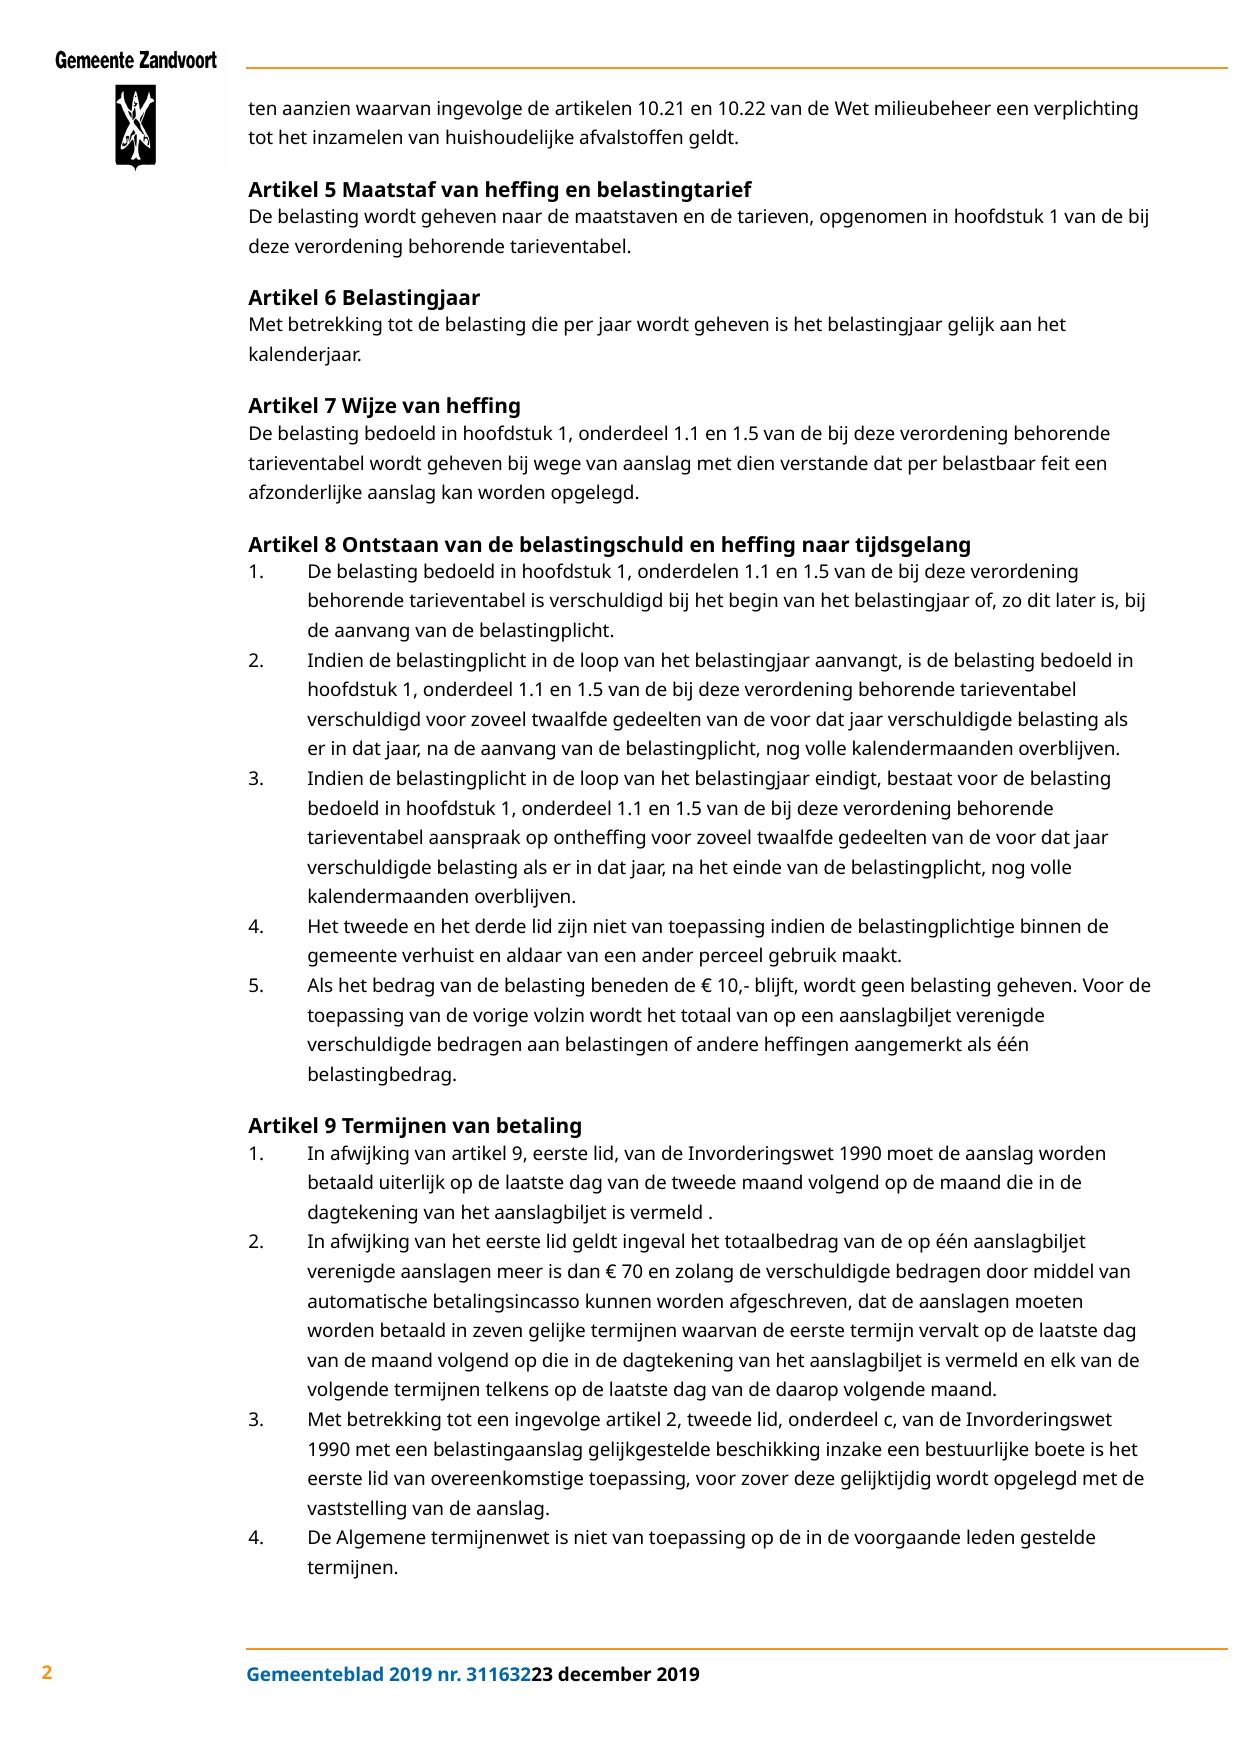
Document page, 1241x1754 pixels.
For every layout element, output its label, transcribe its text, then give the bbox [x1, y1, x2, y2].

list De belasting bedoeld in hoofdstuk 1, onderdelen 1.1 en 1.5 van de bij deze verordening behorende tarieventabel is verschuldigd bij het begin van het belastingjaar of, zo dit later is, bij de aanvang van de belastingplicht. [248, 558, 1152, 643]
list In afwijking van het eerste lid geldt ingeval het totaalbedrag van de op één aanslagbiljet verenigde aanslagen meer is dan € 70 en zolang de verschuldigde bedragen door middel van automatische betalingsincasso kunnen worden afgeschreven, dat de aanslagen moeten worden betaald in zeven gelijke termijnen waarvan de eerste termijn vervalt op de laatste dag van de maand volgend op die in de dagtekening van het aanslagbiljet is vermeld en elk van de volgende termijnen telkens op de laatste dag van de daarop volgende maand. [248, 1229, 1152, 1402]
text Artikel 7 Wijze van heffing [248, 392, 1152, 420]
text Artikel 5 Maatstaf van heffing en belastingtarief [248, 175, 1152, 203]
list Als het bedrag van de belasting beneden de € 10,- blijft, wordt geen belasting geheven. Voor de toepassing van de vorige volzin wordt het totaal van op een aanslagbiljet verenigde verschuldigde bedragen aan belastingen of andere heffingen aangemerkt als één belastingbedrag. [248, 972, 1152, 1087]
text ten aanzien waarvan ingevolge de artikelen 10.21 en 10.22 van de Wet milieubeheer een verplichting tot het inzamelen van huishoudelijke afvalstoffen geldt. [248, 95, 1152, 150]
text Artikel 6 Belastingjaar [248, 283, 1152, 312]
list De Algemene termijnenwet is niet van toepassing op de in de voorgaande leden gestelde termijnen. [248, 1524, 1152, 1580]
text Artikel 9 Termijnen van betaling [248, 1111, 1152, 1140]
text De belasting wordt geheven naar de maatstaven en de tarieven, opgenomen in hoofdstuk 1 van de bij deze verordening behorende tarieventabel. [248, 203, 1152, 258]
text Met betrekking tot de belasting die per jaar wordt geheven is het belastingjaar gelijk aan het kalenderjaar. [248, 312, 1152, 367]
text Artikel 8 Ontstaan van de belastingschuld en heffing naar tijdsgelang [248, 530, 1152, 558]
list Indien de belastingplicht in de loop van het belastingjaar eindigt, bestaat voor de belasting bedoeld in hoofdstuk 1, onderdeel 1.1 en 1.5 van de bij deze verordening behorende tarieventabel aanspraak op ontheffing voor zoveel twaalfde gedeelten van de voor dat jaar verschuldigde belasting als er in dat jaar, na het einde van de belastingplicht, nog volle kalendermaanden overblijven. [248, 765, 1152, 909]
list Het tweede en het derde lid zijn niet van toepassing indien de belastingplichtige binnen de gemeente verhuist en aldaar van een ander perceel gebruik maakt. [248, 913, 1152, 968]
list In afwijking van artikel 9, eerste lid, van de Invorderingswet 1990 moet de aanslag worden betaald uiterlijk op de laatste dag van de tweede maand volgend op de maand die in de dagtekening van het aanslagbiljet is vermeld . [248, 1140, 1152, 1225]
text De belasting bedoeld in hoofdstuk 1, onderdeel 1.1 en 1.5 van de bij deze verordening behorende tarieventabel wordt geheven bij wege van aanslag met dien verstande dat per belastbaar feit een afzonderlijke aanslag kan worden opgelegd. [248, 420, 1152, 505]
list Indien de belastingplicht in de loop van het belastingjaar aanvangt, is de belasting bedoeld in hoofdstuk 1, onderdeel 1.1 en 1.5 van de bij deze verordening behorende tarieventabel verschuldigd voor zoveel twaalfde gedeelten van de voor dat jaar verschuldigde belasting als er in dat jaar, na de aanvang van de belastingplicht, nog volle kalendermaanden overblijven. [248, 647, 1152, 761]
list Met betrekking tot een ingevolge artikel 2, tweede lid, onderdeel c, van de Invorderingswet 1990 met een belastingaanslag gelijkgestelde beschikking inzake een bestuurlijke boete is het eerste lid van overeenkomstige toepassing, voor zover deze gelijktijdig wordt opgelegd met de vaststelling van de aanslag. [248, 1406, 1152, 1521]
picture [41, 47, 231, 172]
